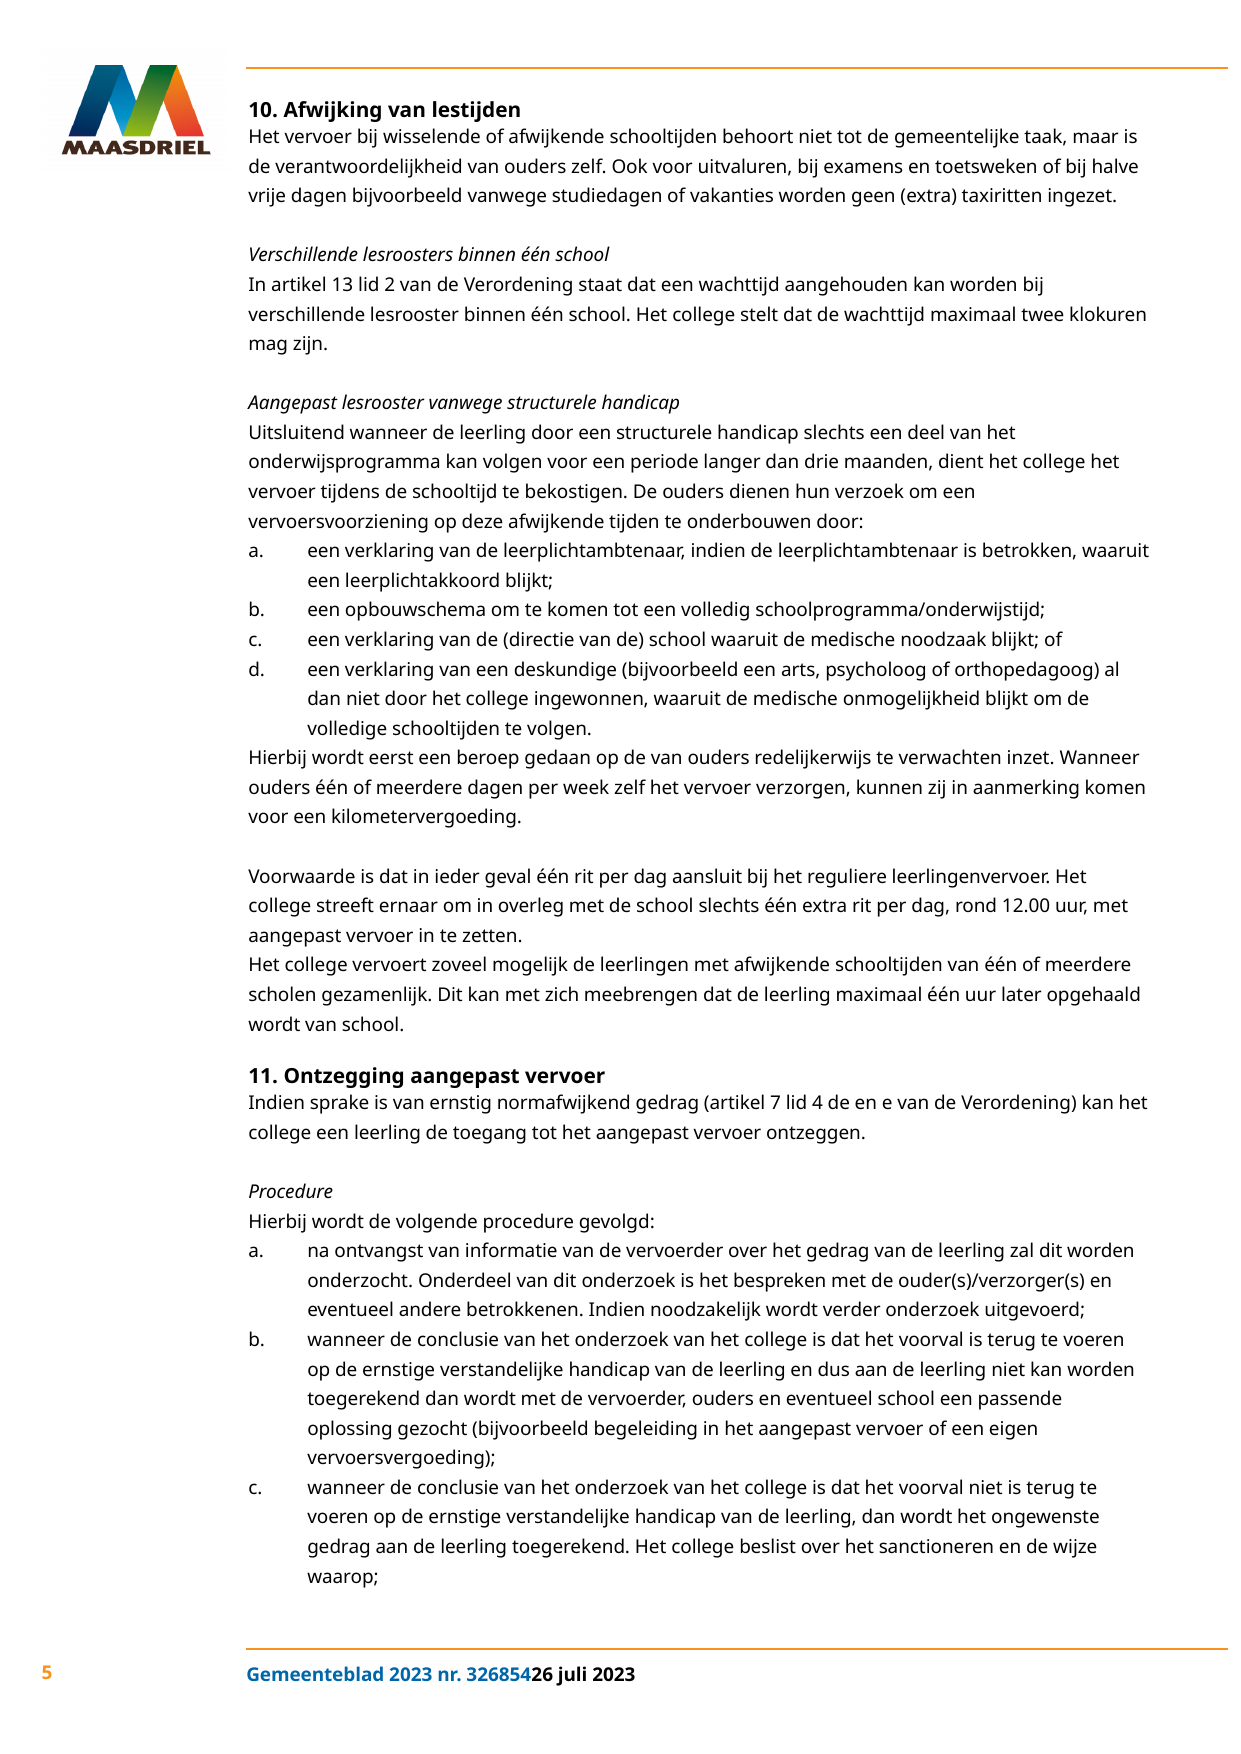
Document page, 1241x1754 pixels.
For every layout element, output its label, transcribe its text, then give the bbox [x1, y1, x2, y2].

text Het vervoer bij wisselende of afwijkende schooltijden behoort niet tot de gemeentelijke taak, maar is de verantwoordelijkheid van ouders zelf. Ook voor uitvaluren, bij examens en toetsweken of bij halve vrije dagen bijvoorbeeld vanwege studiedagen of vakanties worden geen (extra) taxiritten ingezet. [248, 123, 1152, 208]
picture [41, 47, 231, 172]
text Het college vervoert zoveel mogelijk de leerlingen met afwijkende schooltijden van één of meerdere scholen gezamenlijk. Dit kan met zich meebrengen dat de leerling maximaal één uur later opgehaald wordt van school. [248, 952, 1152, 1036]
text Indien sprake is van ernstig normafwijkend gedrag (artikel 7 lid 4 de en e van de Verordening) kan het college een leerling de toegang tot het aangepast vervoer ontzeggen. [248, 1089, 1152, 1145]
text Aangepast lesrooster vanwege structurele handicap [248, 389, 1152, 415]
text Hierbij wordt eerst een beroep gedaan op de van ouders redelijkerwijs te verwachten inzet. Wanneer ouders één of meerdere dagen per week zelf het vervoer verzorgen, kunnen zij in aanmerking komen voor een kilometervergoeding. [248, 744, 1152, 829]
text Procedure [248, 1178, 1152, 1204]
text Voorwaarde is dat in ieder geval één rit per dag aansluit bij het reguliere leerlingenvervoer. Het college streeft ernaar om in overleg met de school slechts één extra rit per dag, rond 12.00 uur, met aangepast vervoer in te zetten. [248, 863, 1152, 948]
list wanneer de conclusie van het onderzoek van het college is dat het voorval niet is terug te voeren op de ernstige verstandelijke handicap van de leerling, dan wordt het ongewenste gedrag aan de leerling toegerekend. Het college beslist over het sanctioneren en de wijze waarop; [248, 1474, 1152, 1589]
text 11. Ontzegging aangepast vervoer [248, 1061, 1152, 1089]
list een verklaring van de leerplichtambtenaar, indien de leerplichtambtenaar is betrokken, waaruit een leerplichtakkoord blijkt; [248, 537, 1152, 593]
text Uitsluitend wanneer de leerling door een structurele handicap slechts een deel van het onderwijsprogramma kan volgen voor een periode langer dan drie maanden, dient het college het vervoer tijdens de schooltijd te bekostigen. De ouders dienen hun verzoek om een vervoersvoorziening op deze afwijkende tijden te onderbouwen door: [248, 419, 1152, 533]
text 10. Afwijking van lestijden [248, 95, 1152, 123]
list een opbouwschema om te komen tot een volledig schoolprogramma/onderwijstijd; [248, 597, 1152, 622]
text Hierbij wordt de volgende procedure gevolgd: [248, 1208, 1152, 1234]
list na ontvangst van informatie van de vervoerder over het gedrag van de leerling zal dit worden onderzocht. Onderdeel van dit onderzoek is het bespreken met de ouder(s)/verzorger(s) en eventueel andere betrokkenen. Indien noodzakelijk wordt verder onderzoek uitgevoerd; [248, 1237, 1152, 1322]
list een verklaring van een deskundige (bijvoorbeeld een arts, psycholoog of orthopedagoog) al dan niet door het college ingewonnen, waaruit de medische onmogelijkheid blijkt om de volledige schooltijden te volgen. [248, 656, 1152, 741]
text Verschillende lesroosters binnen één school [248, 242, 1152, 267]
list een verklaring van de (directie van de) school waaruit de medische noodzaak blijkt; of [248, 626, 1152, 652]
text In artikel 13 lid 2 van de Verordening staat dat een wachttijd aangehouden kan worden bij verschillende lesrooster binnen één school. Het college stelt dat de wachttijd maximaal twee klokuren mag zijn. [248, 271, 1152, 356]
list wanneer de conclusie van het onderzoek van het college is dat het voorval is terug te voeren op de ernstige verstandelijke handicap van de leerling en dus aan de leerling niet kan worden toegerekend dan wordt met de vervoerder, ouders en eventueel school een passende oplossing gezocht (bijvoorbeeld begeleiding in het aangepast vervoer of een eigen vervoersvergoeding); [248, 1326, 1152, 1470]
